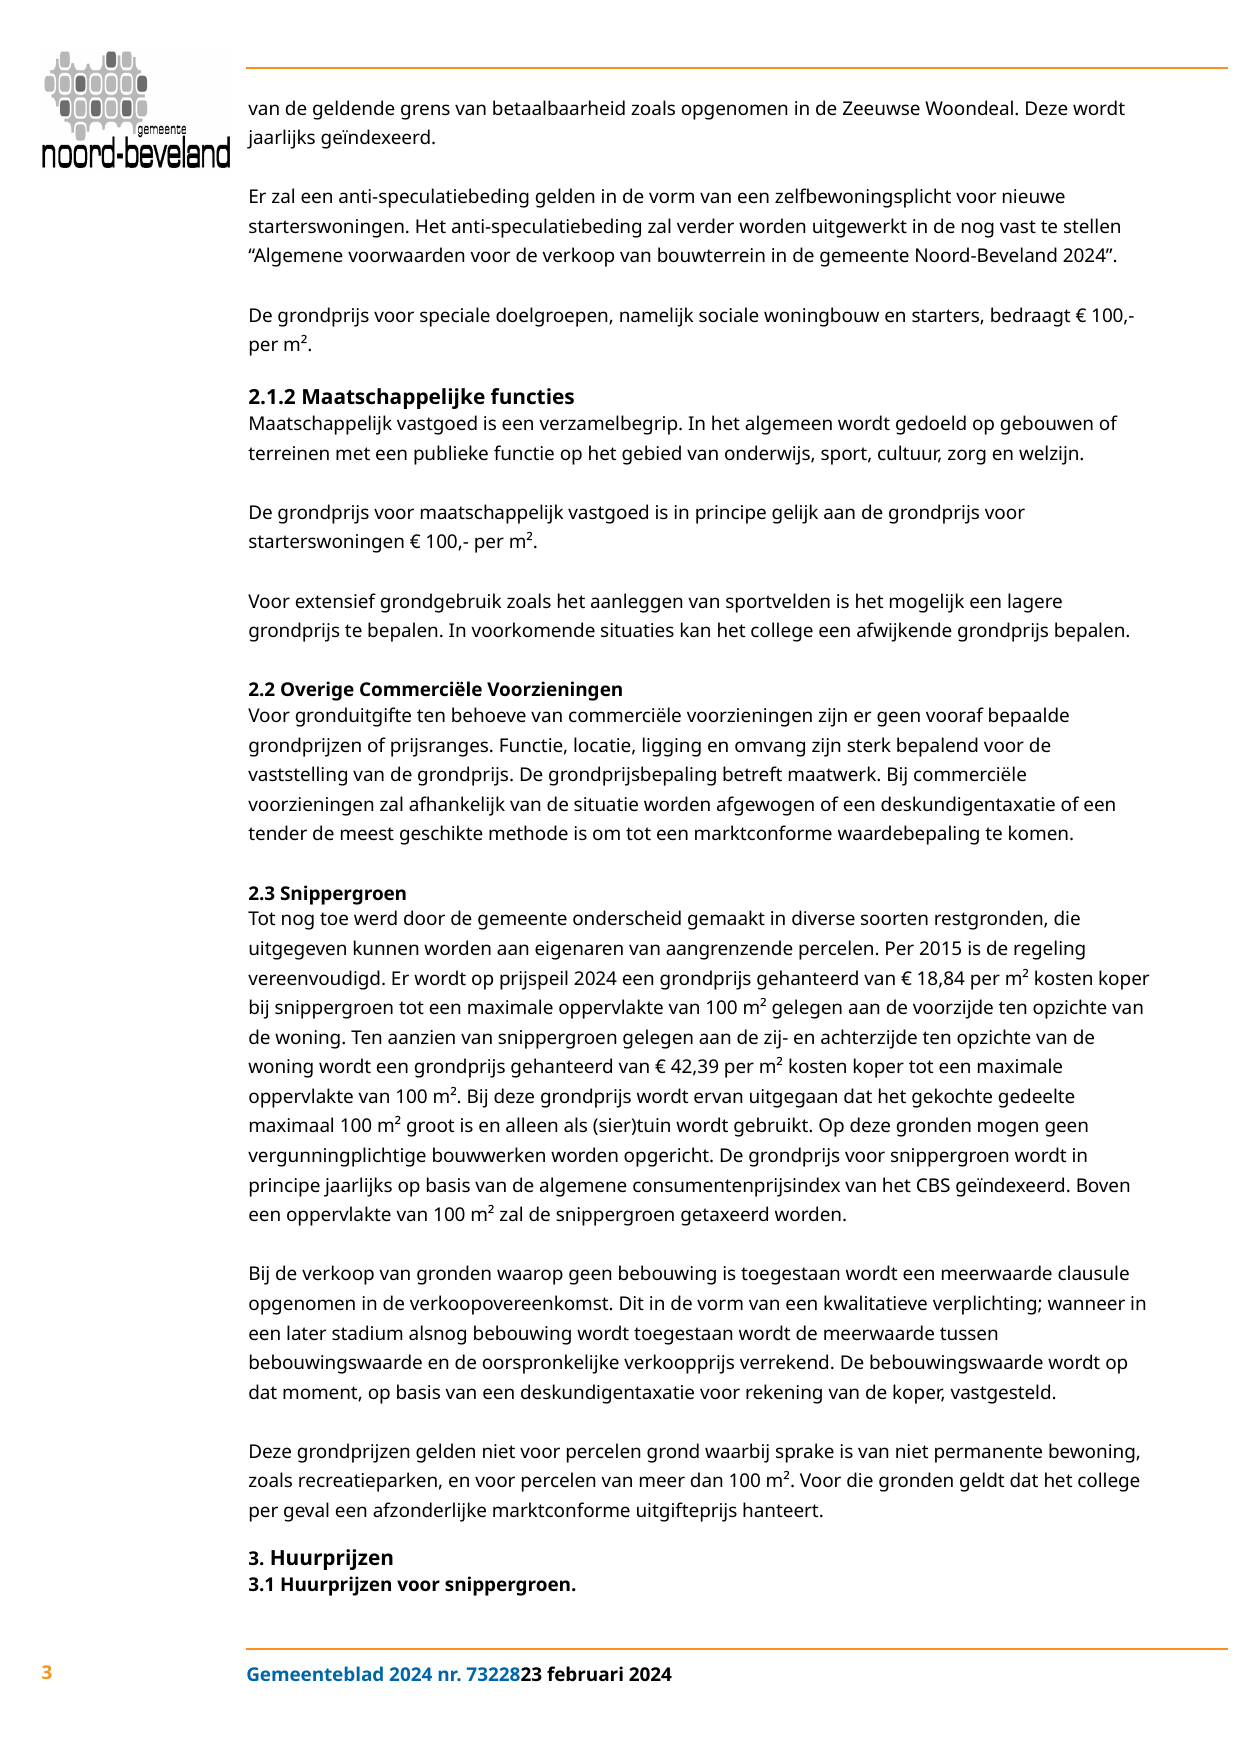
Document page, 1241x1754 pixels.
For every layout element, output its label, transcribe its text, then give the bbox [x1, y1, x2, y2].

text Maatschappelijk vastgoed is een verzamelbegrip. In het algemeen wordt gedoeld op gebouwen of terreinen met een publieke functie op het gebied van onderwijs, sport, cultuur, zorg en welzijn. [248, 410, 1152, 466]
picture [41, 47, 231, 172]
text Tot nog toe werd door de gemeente onderscheid gemaakt in diverse soorten restgronden, die uitgegeven kunnen worden aan eigenaren van aangrenzende percelen. Per 2015 is de regeling vereenvoudigd. Er wordt op prijspeil 2024 een grondprijs gehanteerd van € 18,84 per m² kosten koper bij snippergroen tot een maximale oppervlakte van 100 m² gelegen aan de voorzijde ten opzichte van de woning. Ten aanzien van snippergroen gelegen aan de zij- en achterzijde ten opzichte van de woning wordt een grondprijs gehanteerd van € 42,39 per m² kosten koper tot een maximale oppervlakte van 100 m². Bij deze grondprijs wordt ervan uitgegaan dat het gekochte gedeelte maximaal 100 m² groot is en alleen als (sier)tuin wordt gebruikt. Op deze gronden mogen geen vergunningplichtige bouwwerken worden opgericht. De grondprijs voor snippergroen wordt in principe jaarlijks op basis van de algemene consumentenprijsindex van het CBS geïndexeerd. Boven een oppervlakte van 100 m² zal de snippergroen getaxeerd worden. [248, 906, 1152, 1227]
text Deze grondprijzen gelden niet voor percelen grond waarbij sprake is van niet permanente bewoning, zoals recreatieparken, en voor percelen van meer dan 100 m². Voor die gronden geldt dat het college per geval een afzonderlijke marktconforme uitgifteprijs hanteert. [248, 1438, 1152, 1523]
text van de geldende grens van betaalbaarheid zoals opgenomen in de Zeeuwse Woondeal. Deze wordt jaarlijks geïndexeerd. [248, 95, 1152, 150]
text 3.1 Huurprijzen voor snippergroen. [248, 1571, 1152, 1597]
text 2.2 Overige Commerciële Voorzieningen [248, 677, 1152, 702]
text Voor extensief grondgebruik zoals het aanleggen van sportvelden is het mogelijk een lagere grondprijs te bepalen. In voorkomende situaties kan het college een afwijkende grondprijs bepalen. [248, 588, 1152, 643]
text De grondprijs voor maatschappelijk vastgoed is in principe gelijk aan de grondprijs voor starterswoningen € 100,- per m². [248, 499, 1152, 554]
text Voor gronduitgifte ten behoeve van commerciële voorzieningen zijn er geen vooraf bepaalde grondprijzen of prijsranges. Functie, locatie, ligging en omvang zijn sterk bepalend voor de vaststelling van de grondprijs. De grondprijsbepaling betreft maatwerk. Bij commerciële voorzieningen zal afhankelijk van de situatie worden afgewogen of een deskundigentaxatie of een tender de meest geschikte methode is om tot een marktconforme waardebepaling te komen. [248, 702, 1152, 846]
text De grondprijs voor speciale doelgroepen, namelijk sociale woningbouw en starters, bedraagt € 100,- per m². [248, 302, 1152, 357]
text Er zal een anti-speculatiebeding gelden in de vorm van een zelfbewoningsplicht voor nieuwe starterswoningen. Het anti-speculatiebeding zal verder worden uitgewerkt in de nog vast te stellen “Algemene voorwaarden voor de verkoop van bouwterrein in de gemeente Noord-Beveland 2024”. [248, 183, 1152, 268]
text Bij de verkoop van gronden waarop geen bebouwing is toegestaan wordt een meerwaarde clausule opgenomen in de verkoopovereenkomst. Dit in de vorm van een kwalitatieve verplichting; wanneer in een later stadium alsnog bebouwing wordt toegestaan wordt de meerwaarde tussen bebouwingswaarde en de oorspronkelijke verkoopprijs verrekend. De bebouwingswaarde wordt op dat moment, op basis van een deskundigentaxatie voor rekening van de koper, vastgesteld. [248, 1261, 1152, 1404]
text 2.1.2 Maatschappelijke functies [248, 382, 1152, 410]
text 2.3 Snippergroen [248, 880, 1152, 906]
text 3. Huurprijzen [248, 1543, 1152, 1571]
